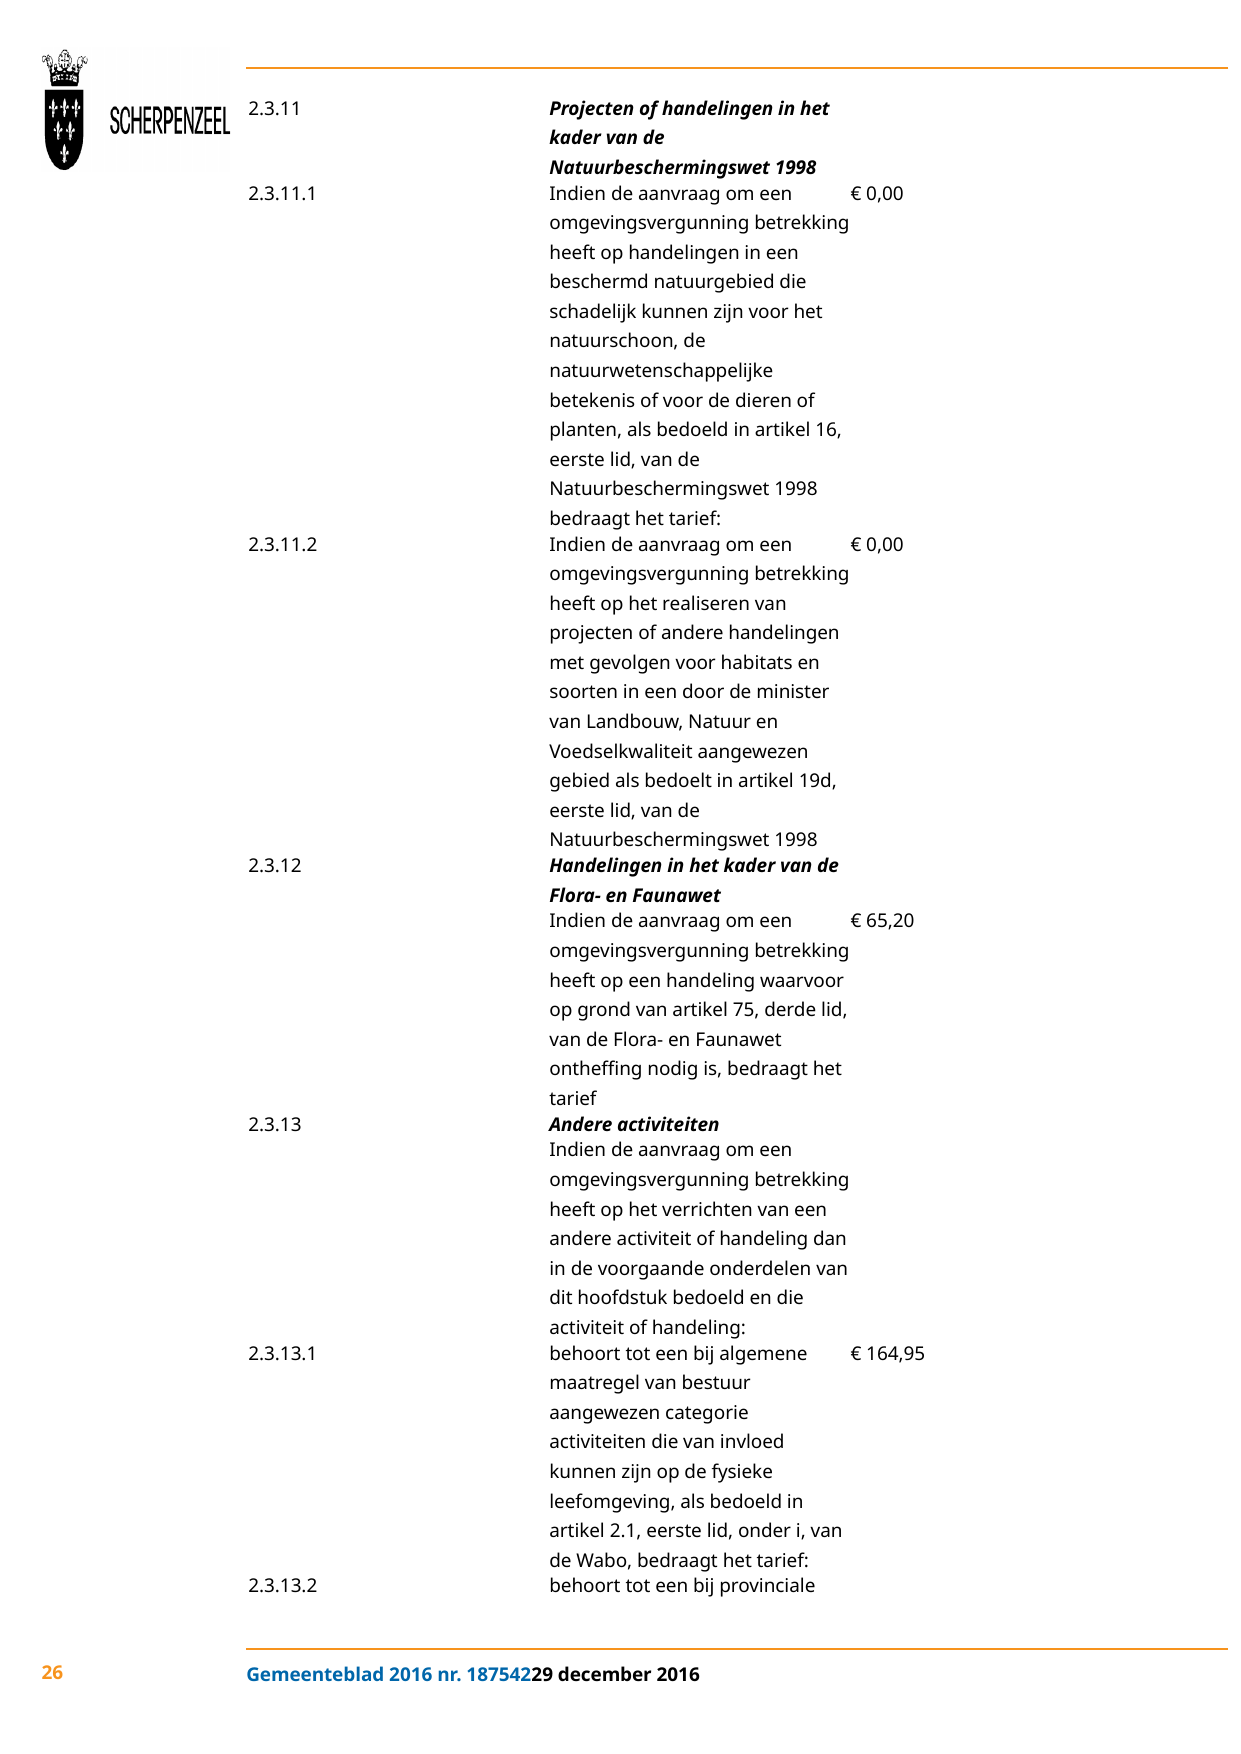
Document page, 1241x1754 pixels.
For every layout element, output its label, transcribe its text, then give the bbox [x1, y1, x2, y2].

table_cell behoort tot een bij provinciale [549, 1573, 850, 1598]
table_cell [850, 853, 1152, 908]
table_cell [248, 908, 549, 1111]
table_cell € 65,20 [850, 908, 1152, 1111]
table_cell Indien de aanvraag om een omgevingsvergunning betrekking heeft op het verrichten van een andere activiteit of handeling dan in de voorgaande onderdelen van dit hoofdstuk bedoeld en die activiteit of handeling: [549, 1137, 850, 1340]
table_cell [248, 1137, 549, 1340]
table_cell 2.3.13.1 [248, 1340, 549, 1573]
table_cell Indien de aanvraag om een omgevingsvergunning betrekking heeft op het realiseren van projecten of andere handelingen met gevolgen voor habitats en soorten in een door de minister van Landbouw, Natuur en Voedselkwaliteit aangewezen gebied als bedoelt in artikel 19d, eerste lid, van de Natuurbeschermingswet 1998 [549, 531, 850, 852]
table_cell 2.3.11 [248, 95, 549, 180]
table_cell Indien de aanvraag om een omgevingsvergunning betrekking heeft op een handeling waarvoor op grond van artikel 75, derde lid, van de Flora- en Faunawet ontheffing nodig is, bedraagt het tarief [549, 908, 850, 1111]
table_cell [850, 1137, 1152, 1340]
table_cell € 164,95 [850, 1340, 1152, 1573]
table_cell [850, 1573, 1152, 1598]
table_cell 2.3.11.2 [248, 531, 549, 852]
table_cell Handelingen in het kader van de Flora- en Faunawet [549, 853, 850, 908]
table_cell behoort tot een bij algemene maatregel van bestuur aangewezen categorie activiteiten die van invloed kunnen zijn op de fysieke leefomgeving, als bedoeld in artikel 2.1, eerste lid, onder i, van de Wabo, bedraagt het tarief: [549, 1340, 850, 1573]
table_cell Andere activiteiten [549, 1111, 850, 1137]
table_cell € 0,00 [850, 180, 1152, 531]
table_cell [850, 1111, 1152, 1137]
table_cell 2.3.12 [248, 853, 549, 908]
table_cell 2.3.11.1 [248, 180, 549, 531]
table_cell [850, 95, 1152, 180]
picture [41, 47, 231, 172]
table_cell € 0,00 [850, 531, 1152, 852]
table_cell 2.3.13.2 [248, 1573, 549, 1598]
table_cell Projecten of handelingen in het kader van de Natuurbeschermingswet 1998 [549, 95, 850, 180]
table_cell Indien de aanvraag om een omgevingsvergunning betrekking heeft op handelingen in een beschermd natuurgebied die schadelijk kunnen zijn voor het natuurschoon, de natuurwetenschappelijke betekenis of voor de dieren of planten, als bedoeld in artikel 16, eerste lid, van de Natuurbeschermingswet 1998 bedraagt het tarief: [549, 180, 850, 531]
table_cell 2.3.13 [248, 1111, 549, 1137]
